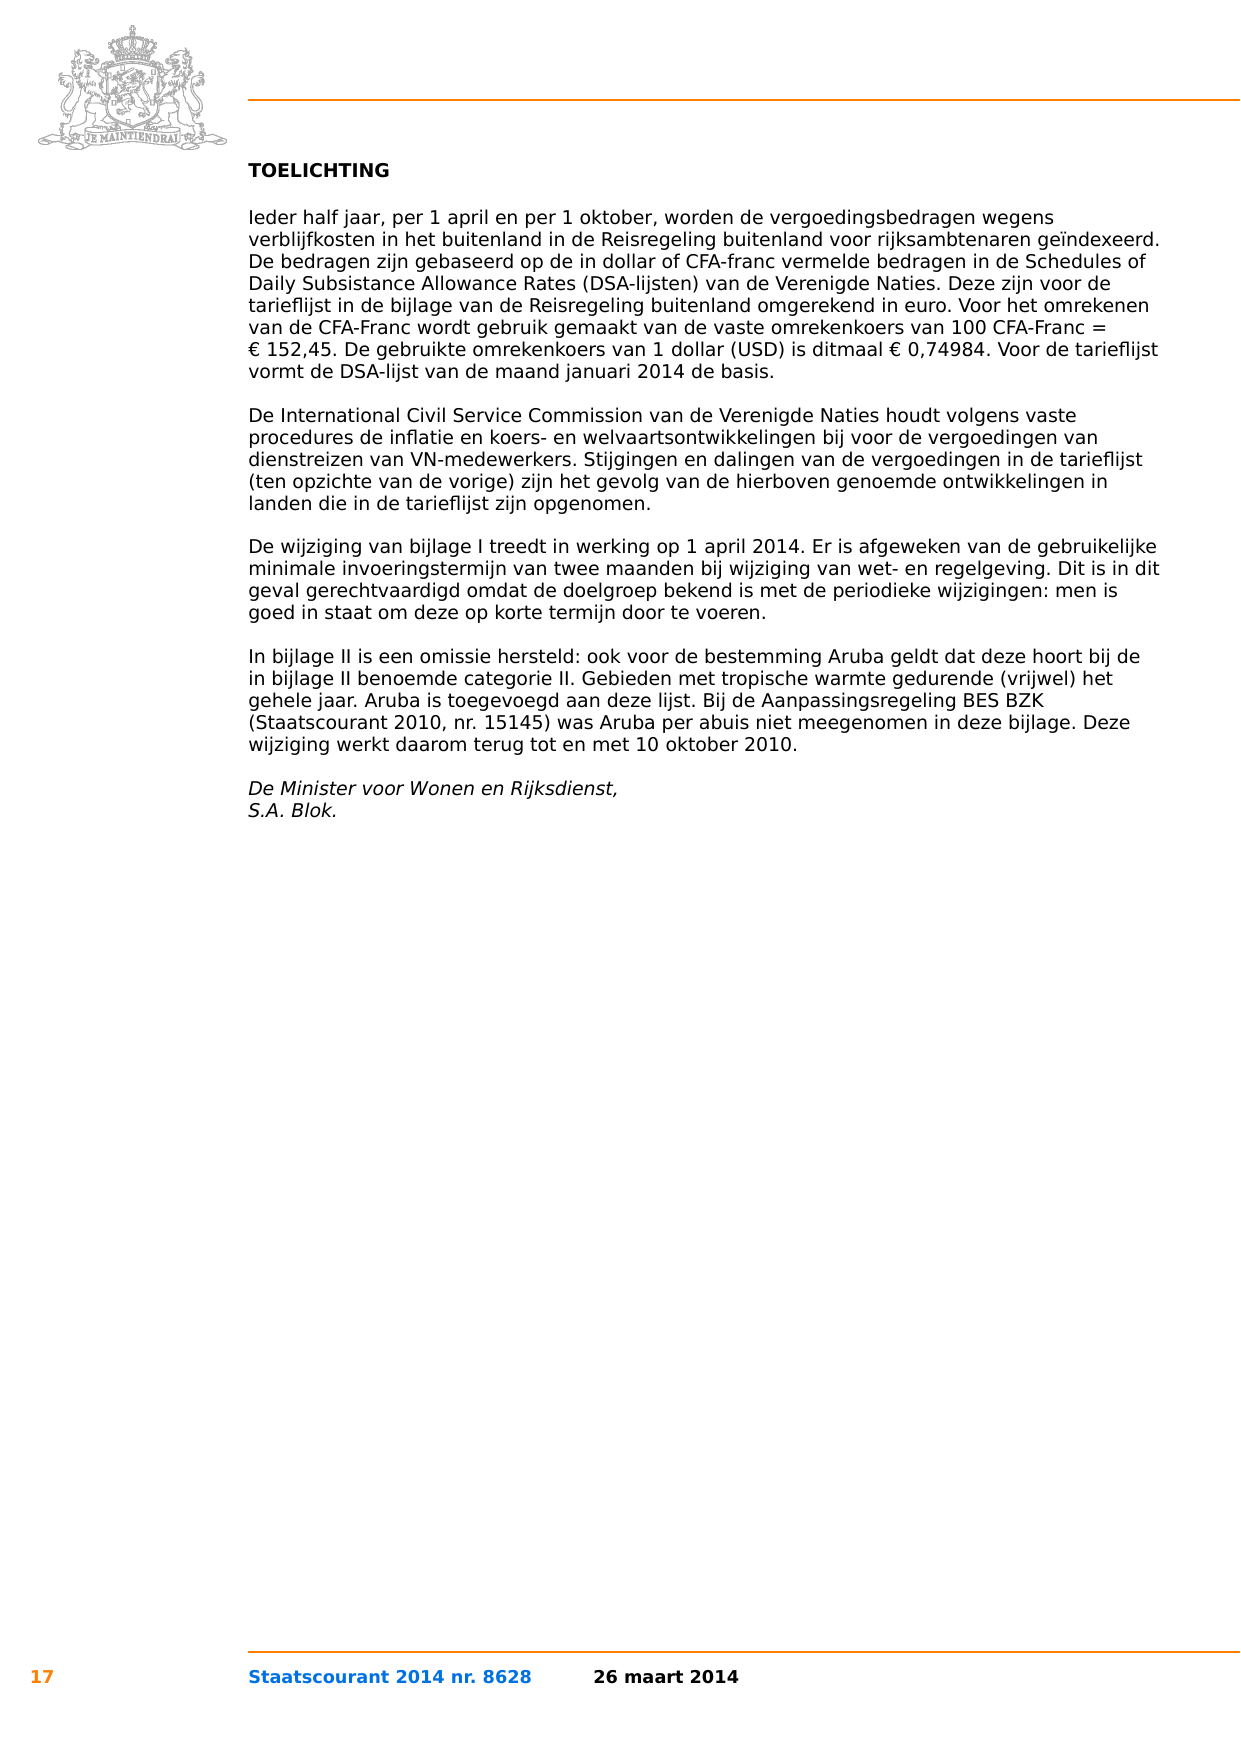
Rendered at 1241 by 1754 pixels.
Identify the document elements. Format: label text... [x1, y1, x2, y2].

text De wijziging van bijlage I treedt in werking op 1 april 2014. Er is afgeweken van de gebruikelijke minimale invoeringstermijn van twee maanden bij wijziging van wet- en regelgeving. Dit is in dit geval gerechtvaardigd omdat de doelgroep bekend is met de periodieke wijzigingen: men is goed in staat om deze op korte termijn door te voeren. [248, 536, 1163, 624]
text In bijlage II is een omissie hersteld: ook voor de bestemming Aruba geldt dat deze hoort bij de in bijlage II benoemde categorie II. Gebieden met tropische warmte gedurende (vrijwel) het gehele jaar. Aruba is toegevoegd aan deze lijst. Bij de Aanpassingsregeling BES BZK (Staatscourant 2010, nr. 15145) was Aruba per abuis niet meegenomen in deze bijlage. Deze wijziging werkt daarom terug tot en met 10 oktober 2010. [248, 646, 1163, 756]
subtitle TOELICHTING [248, 160, 1163, 182]
text De Minister voor Wonen en Rijksdienst, S.A. Blok. [248, 778, 1163, 822]
text Ieder half jaar, per 1 april en per 1 oktober, worden de vergoedingsbedragen wegens verblijfkosten in het buitenland in de Reisregeling buitenland voor rijksambtenaren geïndexeerd. De bedragen zijn gebaseerd op de in dollar of CFA-franc vermelde bedragen in de Schedules of Daily Subsistance Allowance Rates (DSA-lijsten) van de Verenigde Naties. Deze zijn voor de tarieflijst in de bijlage van de Reisregeling buitenland omgerekend in euro. Voor het omrekenen van de CFA-Franc wordt gebruik gemaakt van de vaste omrekenkoers van 100 CFA-Franc = € 152,45. De gebruikte omrekenkoers van 1 dollar (USD) is ditmaal € 0,74984. Voor de tarieflijst vormt de DSA-lijst van de maand januari 2014 de basis. [248, 207, 1163, 383]
text De International Civil Service Commission van de Verenigde Naties houdt volgens vaste procedures de inflatie en koers- en welvaartsontwikkelingen bij voor de vergoedingen van dienstreizen van VN-medewerkers. Stijgingen en dalingen van de vergoedingen in de tarieflijst (ten opzichte van de vorige) zijn het gevolg van de hierboven genoemde ontwikkelingen in landen die in de tarieflijst zijn opgenomen. [248, 404, 1163, 514]
picture [38, 25, 227, 150]
